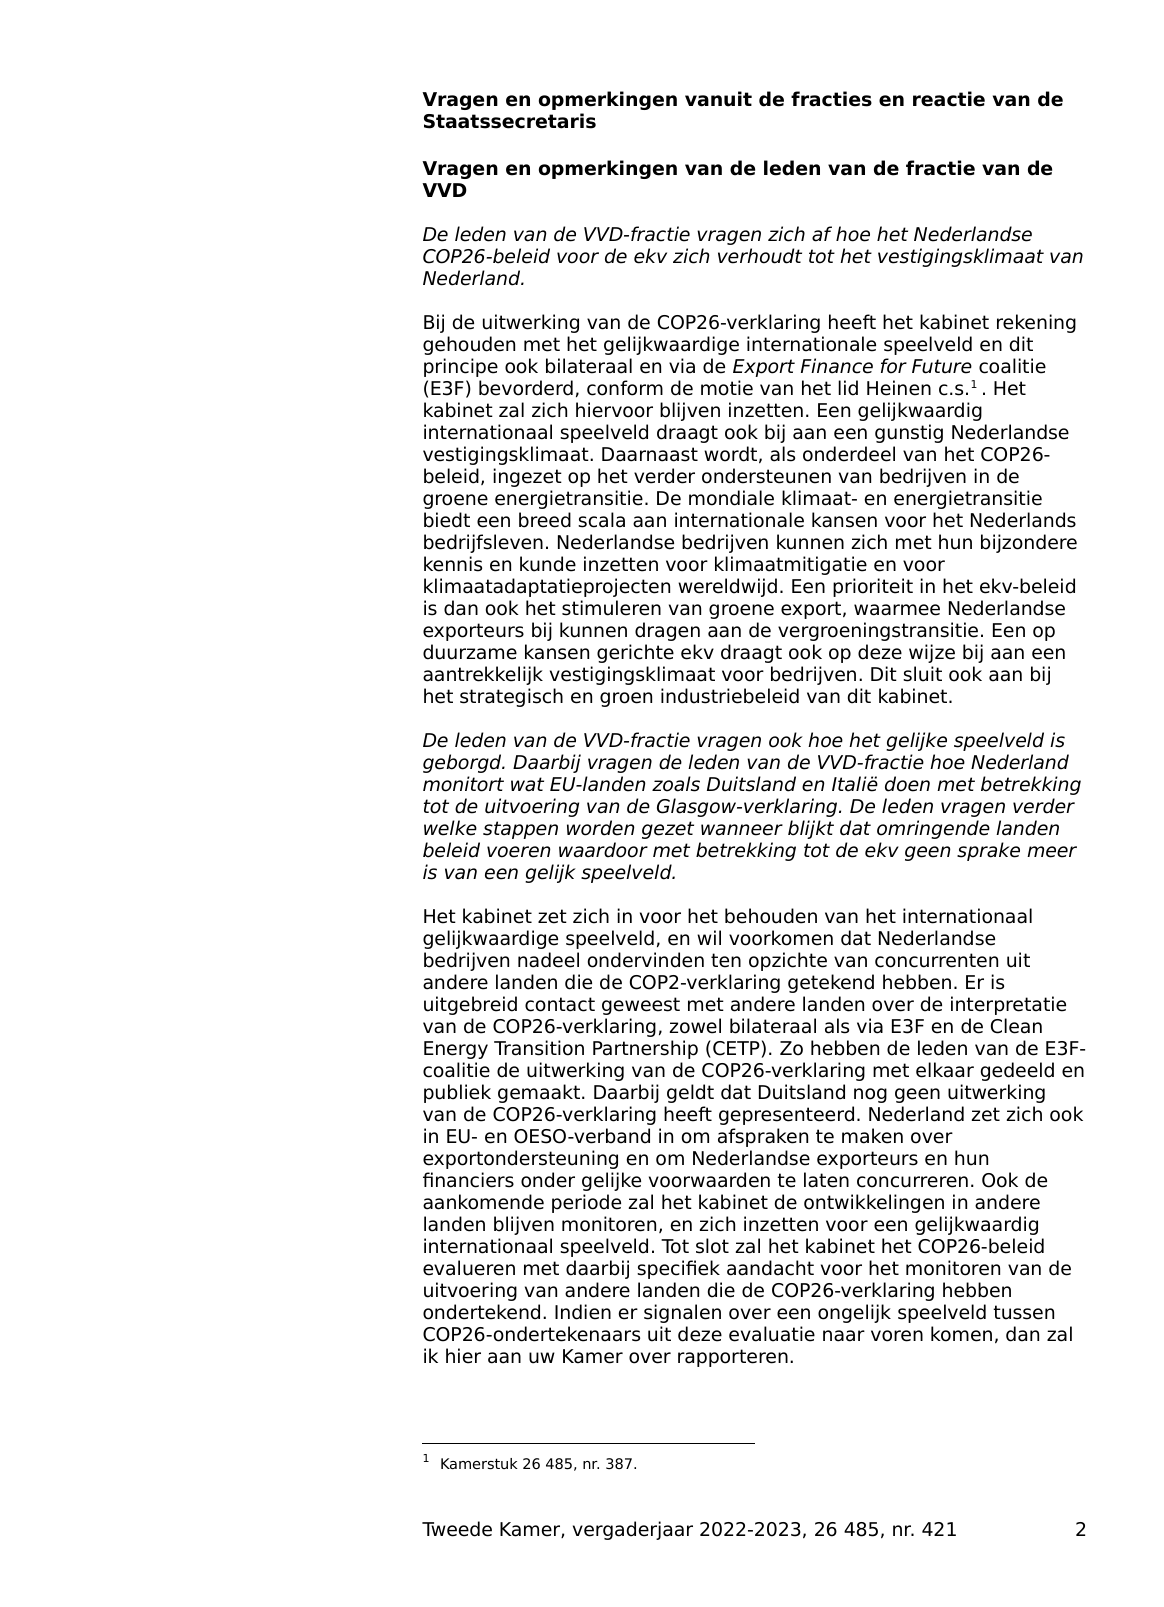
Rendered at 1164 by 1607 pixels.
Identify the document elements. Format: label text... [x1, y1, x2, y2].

text De leden van de VVD-fractie vragen zich af hoe het Nederlandse COP26-beleid voor de ekv zich verhoudt tot het vestigingsklimaat van Nederland. [422, 224, 1087, 290]
text Kamerstuk 26 485, nr. 387. [422, 1452, 1087, 1474]
text Bij de uitwerking van de COP26-verklaring heeft het kabinet rekening gehouden met het gelijkwaardige internationale speelveld en dit principe ook bilateraal en via de Export Finance for Future coalitie (E3F) bevorderd, conform de motie van het lid Heinen c.s.. Het kabinet zal zich hiervoor blijven inzetten. Een gelijkwaardig internationaal speelveld draagt ook bij aan een gunstig Nederlandse vestigingsklimaat. Daarnaast wordt, als onderdeel van het COP26-beleid, ingezet op het verder ondersteunen van bedrijven in de groene energietransitie. De mondiale klimaat- en energietransitie biedt een breed scala aan internationale kansen voor het Nederlands bedrijfsleven. Nederlandse bedrijven kunnen zich met hun bijzondere kennis en kunde inzetten voor klimaatmitigatie en voor klimaatadaptatieprojecten wereldwijd. Een prioriteit in het ekv-beleid is dan ook het stimuleren van groene export, waarmee Nederlandse exporteurs bij kunnen dragen aan de vergroeningstransitie. Een op duurzame kansen gerichte ekv draagt ook op deze wijze bij aan een aantrekkelijk vestigingsklimaat voor bedrijven. Dit sluit ook aan bij het strategisch en groen industriebeleid van dit kabinet. [422, 312, 1087, 708]
subtitle Vragen en opmerkingen vanuit de fracties en reactie van de Staatssecretaris [422, 89, 1087, 133]
text Het kabinet zet zich in voor het behouden van het internationaal gelijkwaardige speelveld, en wil voorkomen dat Nederlandse bedrijven nadeel ondervinden ten opzichte van concurrenten uit andere landen die de COP2-verklaring getekend hebben. Er is uitgebreid contact geweest met andere landen over de interpretatie van de COP26-verklaring, zowel bilateraal als via E3F en de Clean Energy Transition Partnership (CETP). Zo hebben de leden van de E3F-coalitie de uitwerking van de COP26-verklaring met elkaar gedeeld en publiek gemaakt. Daarbij geldt dat Duitsland nog geen uitwerking van de COP26-verklaring heeft gepresenteerd. Nederland zet zich ook in EU- en OESO-verband in om afspraken te maken over exportondersteuning en om Nederlandse exporteurs en hun financiers onder gelijke voorwaarden te laten concurreren. Ook de aankomende periode zal het kabinet de ontwikkelingen in andere landen blijven monitoren, en zich inzetten voor een gelijkwaardig internationaal speelveld. Tot slot zal het kabinet het COP26-beleid evalueren met daarbij specifiek aandacht voor het monitoren van de uitvoering van andere landen die de COP26-verklaring hebben ondertekend. Indien er signalen over een ongelijk speelveld tussen COP26-ondertekenaars uit deze evaluatie naar voren komen, dan zal ik hier aan uw Kamer over rapporteren. [422, 906, 1087, 1368]
text De leden van de VVD-fractie vragen ook hoe het gelijke speelveld is geborgd. Daarbij vragen de leden van de VVD-fractie hoe Nederland monitort wat EU-landen zoals Duitsland en Italië doen met betrekking tot de uitvoering van de Glasgow-verklaring. De leden vragen verder welke stappen worden gezet wanneer blijkt dat omringende landen beleid voeren waardoor met betrekking tot de ekv geen sprake meer is van een gelijk speelveld. [422, 730, 1087, 884]
subtitle Vragen en opmerkingen van de leden van de fractie van de VVD [422, 158, 1087, 202]
